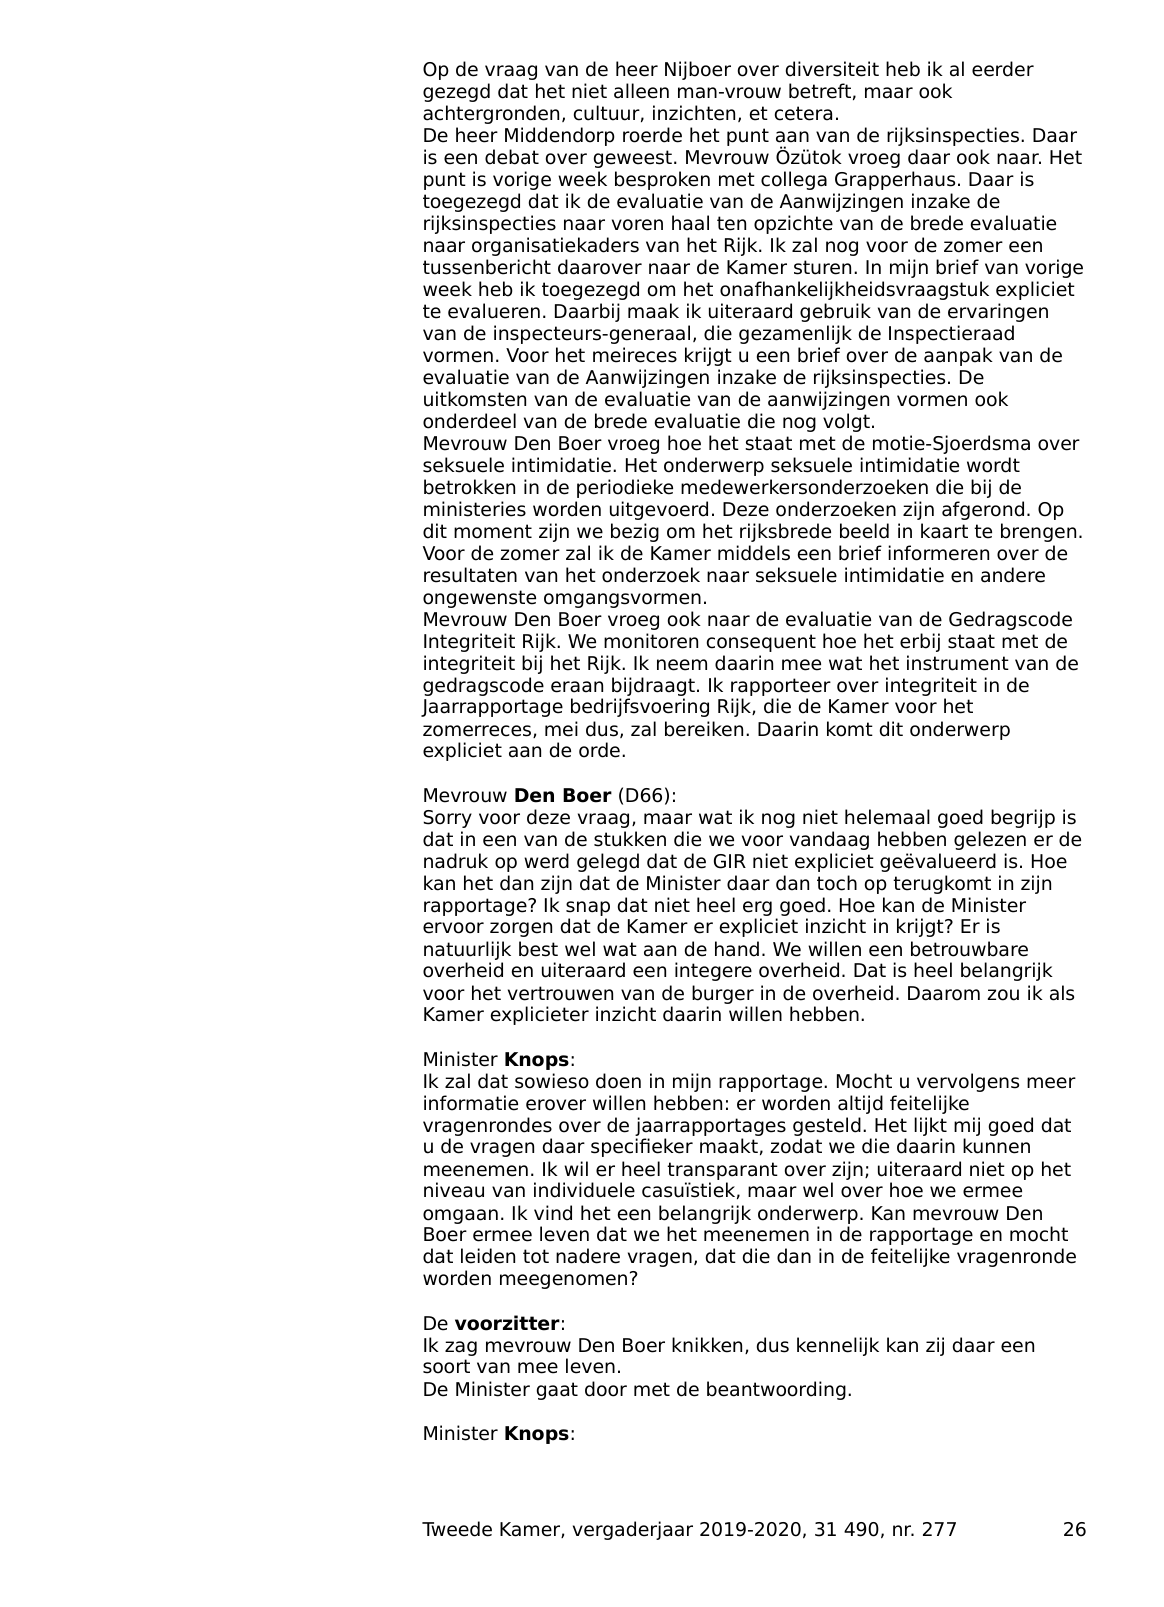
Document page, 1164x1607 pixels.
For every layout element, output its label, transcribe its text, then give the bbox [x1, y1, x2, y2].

text De heer Middendorp roerde het punt aan van de rijksinspecties. Daar is een debat over geweest. Mevrouw Özütok vroeg daar ook naar. Het punt is vorige week besproken met collega Grapperhaus. Daar is toegezegd dat ik de evaluatie van de Aanwijzingen inzake de rijksinspecties naar voren haal ten opzichte van de brede evaluatie naar organisatiekaders van het Rijk. Ik zal nog voor de zomer een tussenbericht daarover naar de Kamer sturen. In mijn brief van vorige week heb ik toegezegd om het onafhankelijkheidsvraagstuk expliciet te evalueren. Daarbij maak ik uiteraard gebruik van de ervaringen van de inspecteurs-generaal, die gezamenlijk de Inspectieraad vormen. Voor het meireces krijgt u een brief over de aanpak van de evaluatie van de Aanwijzingen inzake de rijksinspecties. De uitkomsten van de evaluatie van de aanwijzingen vormen ook onderdeel van de brede evaluatie die nog volgt. [422, 125, 1087, 433]
text De Minister gaat door met de beantwoording. [422, 1378, 1087, 1400]
text Ik zal dat sowieso doen in mijn rapportage. Mocht u vervolgens meer informatie erover willen hebben: er worden altijd feitelijke vragenrondes over de jaarrapportages gesteld. Het lijkt mij goed dat u de vragen daar specifieker maakt, zodat we die daarin kunnen meenemen. Ik wil er heel transparant over zijn; uiteraard niet op het niveau van individuele casuïstiek, maar wel over hoe we ermee omgaan. Ik vind het een belangrijk onderwerp. Kan mevrouw Den Boer ermee leven dat we het meenemen in de rapportage en mocht dat leiden tot nadere vragen, dat die dan in de feitelijke vragenronde worden meegenomen? [422, 1071, 1087, 1290]
text Ik zag mevrouw Den Boer knikken, dus kennelijk kan zij daar een soort van mee leven. [422, 1334, 1087, 1378]
text Op de vraag van de heer Nijboer over diversiteit heb ik al eerder gezegd dat het niet alleen man-vrouw betreft, maar ook achtergronden, cultuur, inzichten, et cetera. [422, 59, 1087, 125]
text Mevrouw Den Boer vroeg ook naar de evaluatie van de Gedragscode Integriteit Rijk. We monitoren consequent hoe het erbij staat met de integriteit bij het Rijk. Ik neem daarin mee wat het instrument van de gedragscode eraan bijdraagt. Ik rapporteer over integriteit in de Jaarrapportage bedrijfsvoering Rijk, die de Kamer voor het zomerreces, mei dus, zal bereiken. Daarin komt dit onderwerp expliciet aan de orde. [422, 608, 1087, 762]
text Sorry voor deze vraag, maar wat ik nog niet helemaal goed begrijp is dat in een van de stukken die we voor vandaag hebben gelezen er de nadruk op werd gelegd dat de GIR niet expliciet geëvalueerd is. Hoe kan het dan zijn dat de Minister daar dan toch op terugkomt in zijn rapportage? Ik snap dat niet heel erg goed. Hoe kan de Minister ervoor zorgen dat de Kamer er expliciet inzicht in krijgt? Er is natuurlijk best wel wat aan de hand. We willen een betrouwbare overheid en uiteraard een integere overheid. Dat is heel belangrijk voor het vertrouwen van de burger in de overheid. Daarom zou ik als Kamer explicieter inzicht daarin willen hebben. [422, 807, 1087, 1026]
text Mevrouw Den Boer vroeg hoe het staat met de motie-Sjoerdsma over seksuele intimidatie. Het onderwerp seksuele intimidatie wordt betrokken in de periodieke medewerkersonderzoeken die bij de ministeries worden uitgevoerd. Deze onderzoeken zijn afgerond. Op dit moment zijn we bezig om het rijksbrede beeld in kaart te brengen. Voor de zomer zal ik de Kamer middels een brief informeren over de resultaten van het onderzoek naar seksuele intimidatie en andere ongewenste omgangsvormen. [422, 433, 1087, 608]
text De voorzitter: [422, 1312, 1087, 1334]
text Minister Knops: [422, 1048, 1087, 1071]
text Mevrouw Den Boer (D66): [422, 784, 1087, 807]
text Minister Knops: [422, 1423, 1087, 1444]
